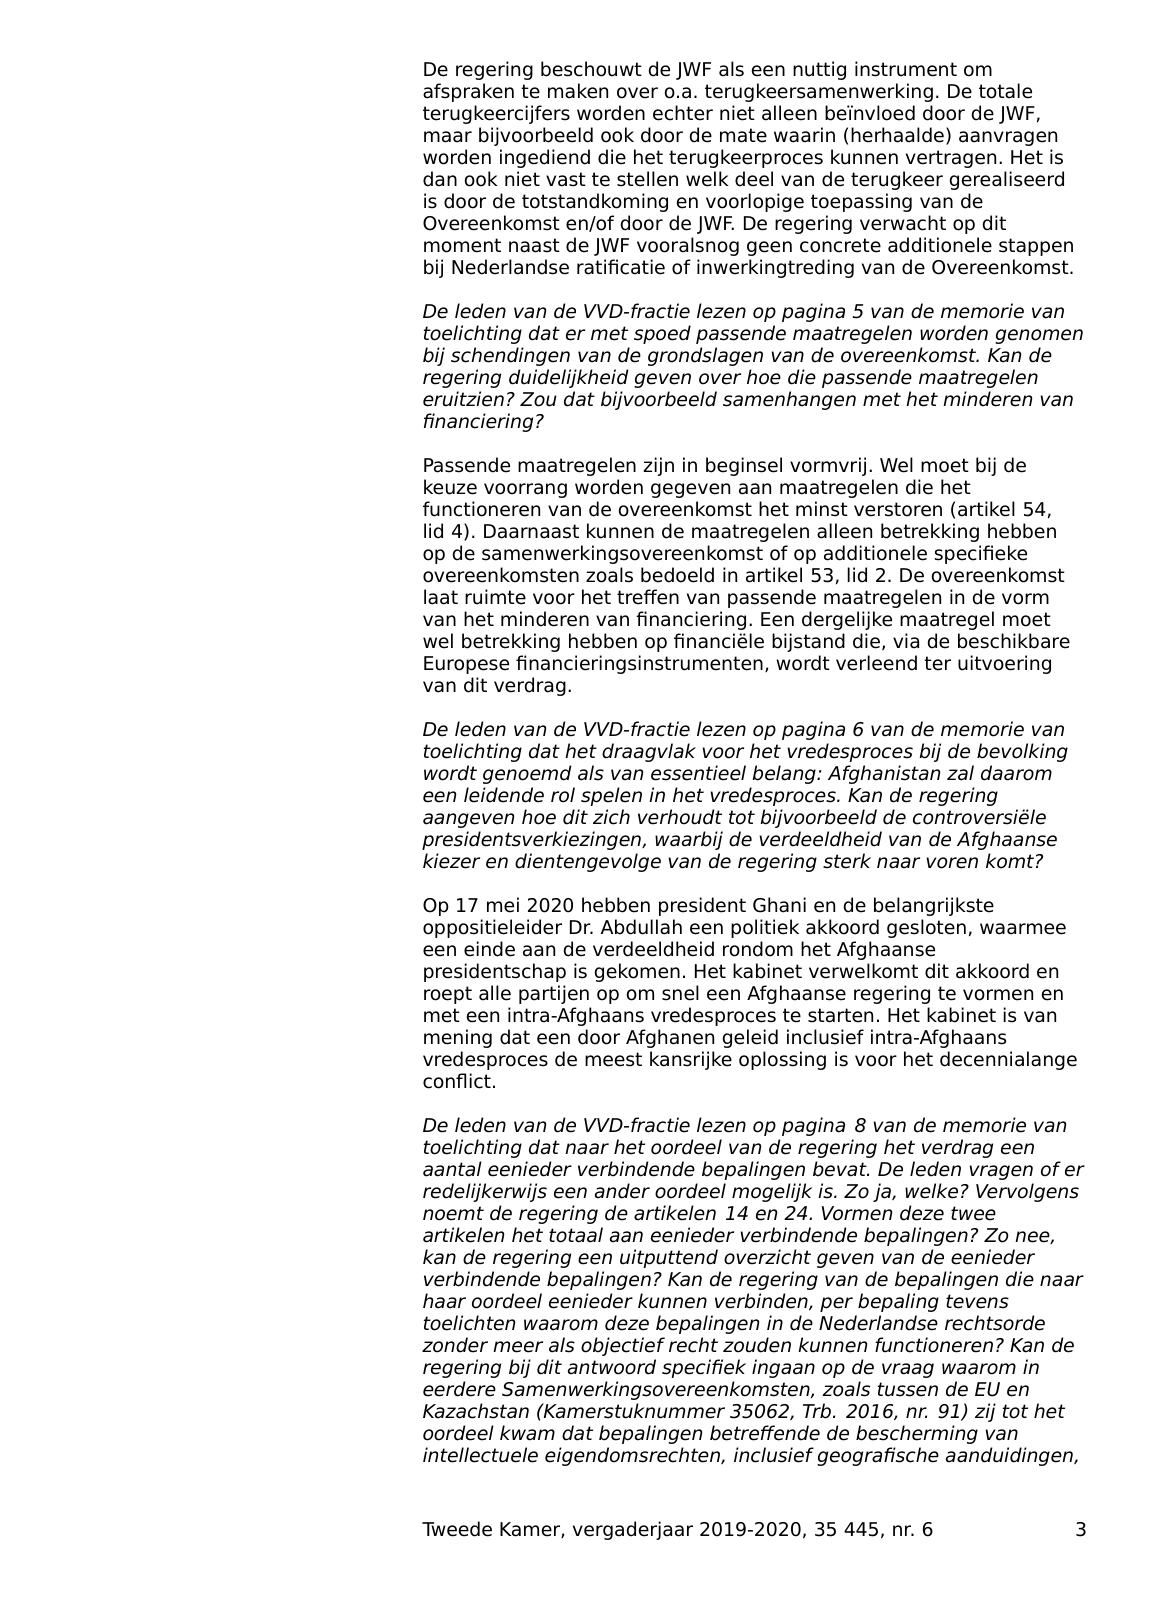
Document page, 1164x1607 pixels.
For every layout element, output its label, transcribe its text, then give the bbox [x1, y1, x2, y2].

text De leden van de VVD-fractie lezen op pagina 8 van de memorie van toelichting dat naar het oordeel van de regering het verdrag een aantal eenieder verbindende bepalingen bevat. De leden vragen of er redelijkerwijs een ander oordeel mogelijk is. Zo ja, welke? Vervolgens noemt de regering de artikelen 14 en 24. Vormen deze twee artikelen het totaal aan eenieder verbindende bepalingen? Zo nee, kan de regering een uitputtend overzicht geven van de eenieder verbindende bepalingen? Kan de regering van de bepalingen die naar haar oordeel eenieder kunnen verbinden, per bepaling tevens toelichten waarom deze bepalingen in de Nederlandse rechtsorde zonder meer als objectief recht zouden kunnen functioneren? Kan de regering bij dit antwoord specifiek ingaan op de vraag waarom in eerdere Samenwerkingsovereenkomsten, zoals tussen de EU en Kazachstan (Kamerstuknummer 35062, Trb. 2016, nr. 91) zij tot het oordeel kwam dat bepalingen betreffende de bescherming van intellectuele eigendomsrechten, inclusief geografische aanduidingen, [422, 1115, 1087, 1467]
text De regering beschouwt de JWF als een nuttig instrument om afspraken te maken over o.a. terugkeersamenwerking. De totale terugkeercijfers worden echter niet alleen beïnvloed door de JWF, maar bijvoorbeeld ook door de mate waarin (herhaalde) aanvragen worden ingediend die het terugkeerproces kunnen vertragen. Het is dan ook niet vast te stellen welk deel van de terugkeer gerealiseerd is door de totstandkoming en voorlopige toepassing van de Overeenkomst en/of door de JWF. De regering verwacht op dit moment naast de JWF vooralsnog geen concrete additionele stappen bij Nederlandse ratificatie of inwerkingtreding van de Overeenkomst. [422, 59, 1087, 279]
text Op 17 mei 2020 hebben president Ghani en de belangrijkste oppositieleider Dr. Abdullah een politiek akkoord gesloten, waarmee een einde aan de verdeeldheid rondom het Afghaanse presidentschap is gekomen. Het kabinet verwelkomt dit akkoord en roept alle partijen op om snel een Afghaanse regering te vormen en met een intra-Afghaans vredesproces te starten. Het kabinet is van mening dat een door Afghanen geleid inclusief intra-Afghaans vredesproces de meest kansrijke oplossing is voor het decennialange conflict. [422, 895, 1087, 1093]
text De leden van de VVD-fractie lezen op pagina 5 van de memorie van toelichting dat er met spoed passende maatregelen worden genomen bij schendingen van de grondslagen van de overeenkomst. Kan de regering duidelijkheid geven over hoe die passende maatregelen eruitzien? Zou dat bijvoorbeeld samenhangen met het minderen van financiering? [422, 301, 1087, 433]
text Passende maatregelen zijn in beginsel vormvrij. Wel moet bij de keuze voorrang worden gegeven aan maatregelen die het functioneren van de overeenkomst het minst verstoren (artikel 54, lid 4). Daarnaast kunnen de maatregelen alleen betrekking hebben op de samenwerkingsovereenkomst of op additionele specifieke overeenkomsten zoals bedoeld in artikel 53, lid 2. De overeenkomst laat ruimte voor het treffen van passende maatregelen in de vorm van het minderen van financiering. Een dergelijke maatregel moet wel betrekking hebben op financiële bijstand die, via de beschikbare Europese financieringsinstrumenten, wordt verleend ter uitvoering van dit verdrag. [422, 455, 1087, 697]
text De leden van de VVD-fractie lezen op pagina 6 van de memorie van toelichting dat het draagvlak voor het vredesproces bij de bevolking wordt genoemd als van essentieel belang: Afghanistan zal daarom een leidende rol spelen in het vredesproces. Kan de regering aangeven hoe dit zich verhoudt tot bijvoorbeeld de controversiële presidentsverkiezingen, waarbij de verdeeldheid van de Afghaanse kiezer en dientengevolge van de regering sterk naar voren komt? [422, 719, 1087, 873]
